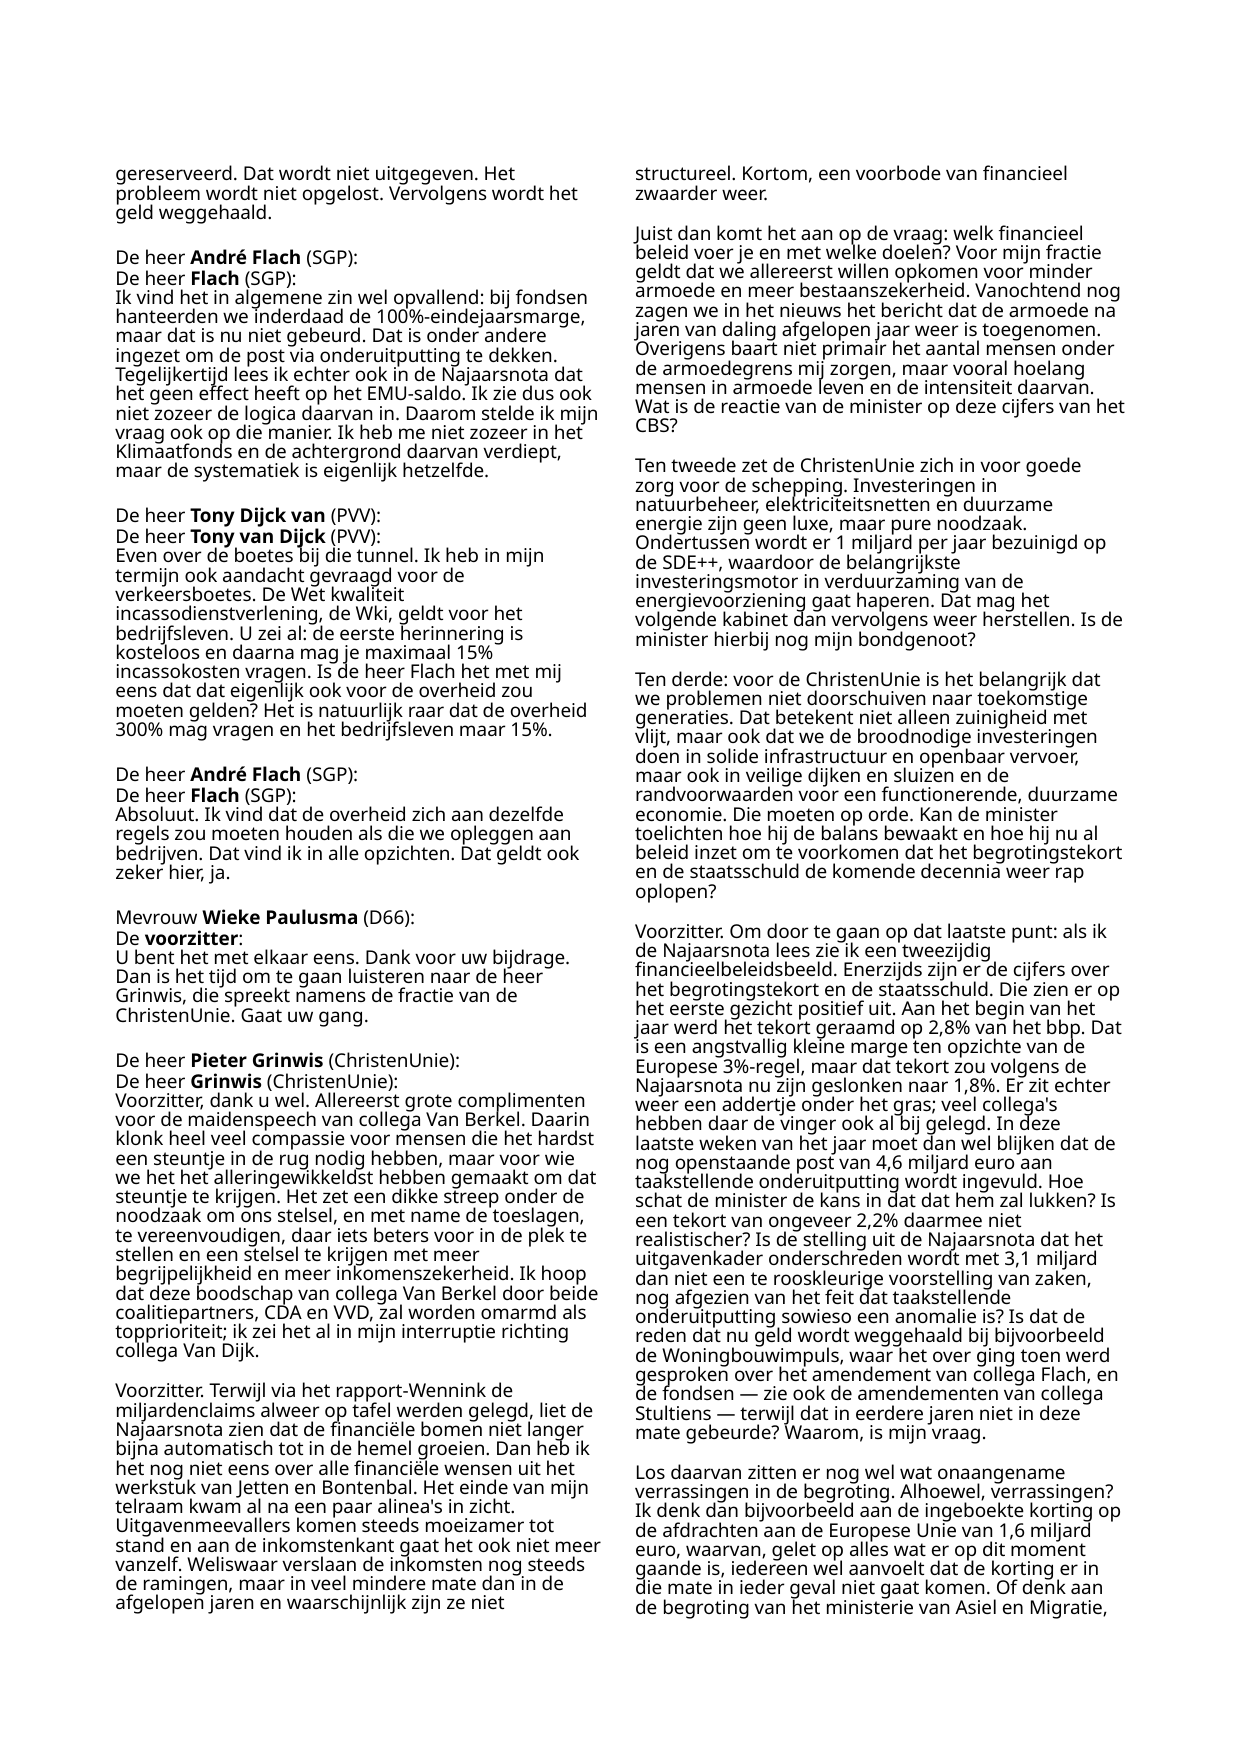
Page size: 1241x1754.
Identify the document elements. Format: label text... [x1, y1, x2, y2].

text De voorzitter: [115, 930, 605, 949]
text Voorzitter, dank u wel. Allereerst grote complimenten voor de maidenspeech van collega Van Berkel. Daarin klonk heel veel compassie voor mensen die het hardst een steuntje in de rug nodig hebben, maar voor wie we het het alleringewikkeldst hebben gemaakt om dat steuntje te krijgen. Het zet een dikke streep onder de noodzaak om ons stelsel, en met name de toeslagen, te vereenvoudigen, daar iets beters voor in de plek te stellen en een stelsel te krijgen met meer begrijpelijkheid en meer inkomenszekerheid. Ik hoop dat deze boodschap van collega Van Berkel door beide coalitiepartners, CDA en VVD, zal worden omarmd als topprioriteit; ik zei het al in mijn interruptie richting collega Van Dijk. [115, 1092, 605, 1362]
text U bent het met elkaar eens. Dank voor uw bijdrage. Dan is het tijd om te gaan luisteren naar de heer Grinwis, die spreekt namens de fractie van de ChristenUnie. Gaat uw gang. [115, 949, 605, 1026]
text De heer Flach (SGP): [115, 787, 605, 806]
text Mevrouw Wieke Paulusma (D66): [115, 904, 605, 930]
text De heer Flach (SGP): [115, 270, 605, 289]
text Voorzitter. Terwijl via het rapport-Wennink de miljardenclaims alweer op tafel werden gelegd, liet de Najaarsnota zien dat de financiële bomen niet langer bijna automatisch tot in de hemel groeien. Dan heb ik het nog niet eens over alle financiële wensen uit het werkstuk van Jetten en Bontenbal. Het einde van mijn telraam kwam al na een paar alinea's in zicht. Uitgavenmeevallers komen steeds moeizamer tot stand en aan de inkomstenkant gaat het ook niet meer vanzelf. Weliswaar verslaan de inkomsten nog steeds de ramingen, maar in veel mindere mate dan in de afgelopen jaren en waarschijnlijk zijn ze niet [115, 1382, 605, 1614]
text Los daarvan zitten er nog wel wat onaangename verrassingen in de begroting. Alhoewel, verrassingen? Ik denk dan bijvoorbeeld aan de ingeboekte korting op de afdrachten aan de Europese Unie van 1,6 miljard euro, waarvan, gelet op alles wat er op dit moment gaande is, iedereen wel aanvoelt dat de korting er in die mate in ieder geval niet gaat komen. Of denk aan de begroting van het ministerie van Asiel en Migratie, [635, 1464, 1125, 1618]
text Juist dan komt het aan op de vraag: welk financieel beleid voer je en met welke doelen? Voor mijn fractie geldt dat we allereerst willen opkomen voor minder armoede en meer bestaanszekerheid. Vanochtend nog zagen we in het nieuws het bericht dat de armoede na jaren van daling afgelopen jaar weer is toegenomen. Overigens baart niet primair het aantal mensen onder de armoedegrens mij zorgen, maar vooral hoelang mensen in armoede leven en de intensiteit daarvan. Wat is de reactie van de minister op deze cijfers van het CBS? [635, 224, 1125, 437]
text De heer André Flach (SGP): [115, 761, 605, 787]
text Even over de boetes bij die tunnel. Ik heb in mijn termijn ook aandacht gevraagd voor de verkeersboetes. De Wet kwaliteit incassodienstverlening, de Wki, geldt voor het bedrijfsleven. U zei al: de eerste herinnering is kosteloos en daarna mag je maximaal 15% incassokosten vragen. Is de heer Flach het met mij eens dat dat eigenlijk ook voor de overheid zou moeten gelden? Het is natuurlijk raar dat de overheid 300% mag vragen en het bedrijfsleven maar 15%. [115, 547, 605, 740]
text De heer Grinwis (ChristenUnie): [115, 1073, 605, 1092]
text De heer Pieter Grinwis (ChristenUnie): [115, 1047, 605, 1073]
text Ik vind het in algemene zin wel opvallend: bij fondsen hanteerden we inderdaad de 100%-eindejaarsmarge, maar dat is nu niet gebeurd. Dat is onder andere ingezet om de post via onderuitputting te dekken. Tegelijkertijd lees ik echter ook in de Najaarsnota dat het geen effect heeft op het EMU-saldo. Ik zie dus ook niet zozeer de logica daarvan in. Daarom stelde ik mijn vraag ook op die manier. Ik heb me niet zozeer in het Klimaatfonds en de achtergrond daarvan verdiept, maar de systematiek is eigenlijk hetzelfde. [115, 289, 605, 482]
text De heer Tony van Dijck (PVV): [115, 528, 605, 547]
text Ten tweede zet de ChristenUnie zich in voor goede zorg voor de schepping. Investeringen in natuurbeheer, elektriciteitsnetten en duurzame energie zijn geen luxe, maar pure noodzaak. Ondertussen wordt er 1 miljard per jaar bezuinigd op de SDE++, waardoor de belangrijkste investeringsmotor in verduurzaming van de energievoorziening gaat haperen. Dat mag het volgende kabinet dan vervolgens weer herstellen. Is de minister hierbij nog mijn bondgenoot? [635, 457, 1125, 650]
text gereserveerd. Dat wordt niet uitgegeven. Het probleem wordt niet opgelost. Vervolgens wordt het geld weggehaald. [115, 165, 605, 223]
text Absoluut. Ik vind dat de overheid zich aan dezelfde regels zou moeten houden als die we opleggen aan bedrijven. Dat vind ik in alle opzichten. Dat geldt ook zeker hier, ja. [115, 806, 605, 883]
text De heer André Flach (SGP): [115, 244, 605, 270]
text De heer Tony Dijck van (PVV): [115, 502, 605, 528]
text Voorzitter. Om door te gaan op dat laatste punt: als ik de Najaarsnota lees zie ik een tweezijdig financieelbeleidsbeeld. Enerzijds zijn er de cijfers over het begrotingstekort en de staatsschuld. Die zien er op het eerste gezicht positief uit. Aan het begin van het jaar werd het tekort geraamd op 2,8% van het bbp. Dat is een angstvallig kleine marge ten opzichte van de Europese 3%-regel, maar dat tekort zou volgens de Najaarsnota nu zijn geslonken naar 1,8%. Er zit echter weer een addertje onder het gras; veel collega's hebben daar de vinger ook al bij gelegd. In deze laatste weken van het jaar moet dan wel blijken dat de nog openstaande post van 4,6 miljard euro aan taakstellende onderuitputting wordt ingevuld. Hoe schat de minister de kans in dat dat hem zal lukken? Is een tekort van ongeveer 2,2% daarmee niet realistischer? Is de stelling uit de Najaarsnota dat het uitgavenkader onderschreden wordt met 3,1 miljard dan niet een te rooskleurige voorstelling van zaken, nog afgezien van het feit dat taakstellende onderuitputting sowieso een anomalie is? Is dat de reden dat nu geld wordt weggehaald bij bijvoorbeeld de Woningbouwimpuls, waar het over ging toen werd gesproken over het amendement van collega Flach, en de fondsen — zie ook de amendementen van collega Stultiens — terwijl dat in eerdere jaren niet in deze mate gebeurde? Waarom, is mijn vraag. [635, 923, 1125, 1443]
text Ten derde: voor de ChristenUnie is het belangrijk dat we problemen niet doorschuiven naar toekomstige generaties. Dat betekent niet alleen zuinigheid met vlijt, maar ook dat we de broodnodige investeringen doen in solide infrastructuur en openbaar vervoer, maar ook in veilige dijken en sluizen en de randvoorwaarden voor een functionerende, duurzame economie. Die moeten op orde. Kan de minister toelichten hoe hij de balans bewaakt en hoe hij nu al beleid inzet om te voorkomen dat het begrotingstekort en de staatsschuld de komende decennia weer rap oplopen? [635, 671, 1125, 902]
text structureel. Kortom, een voorbode van financieel zwaarder weer. [635, 165, 1125, 204]
